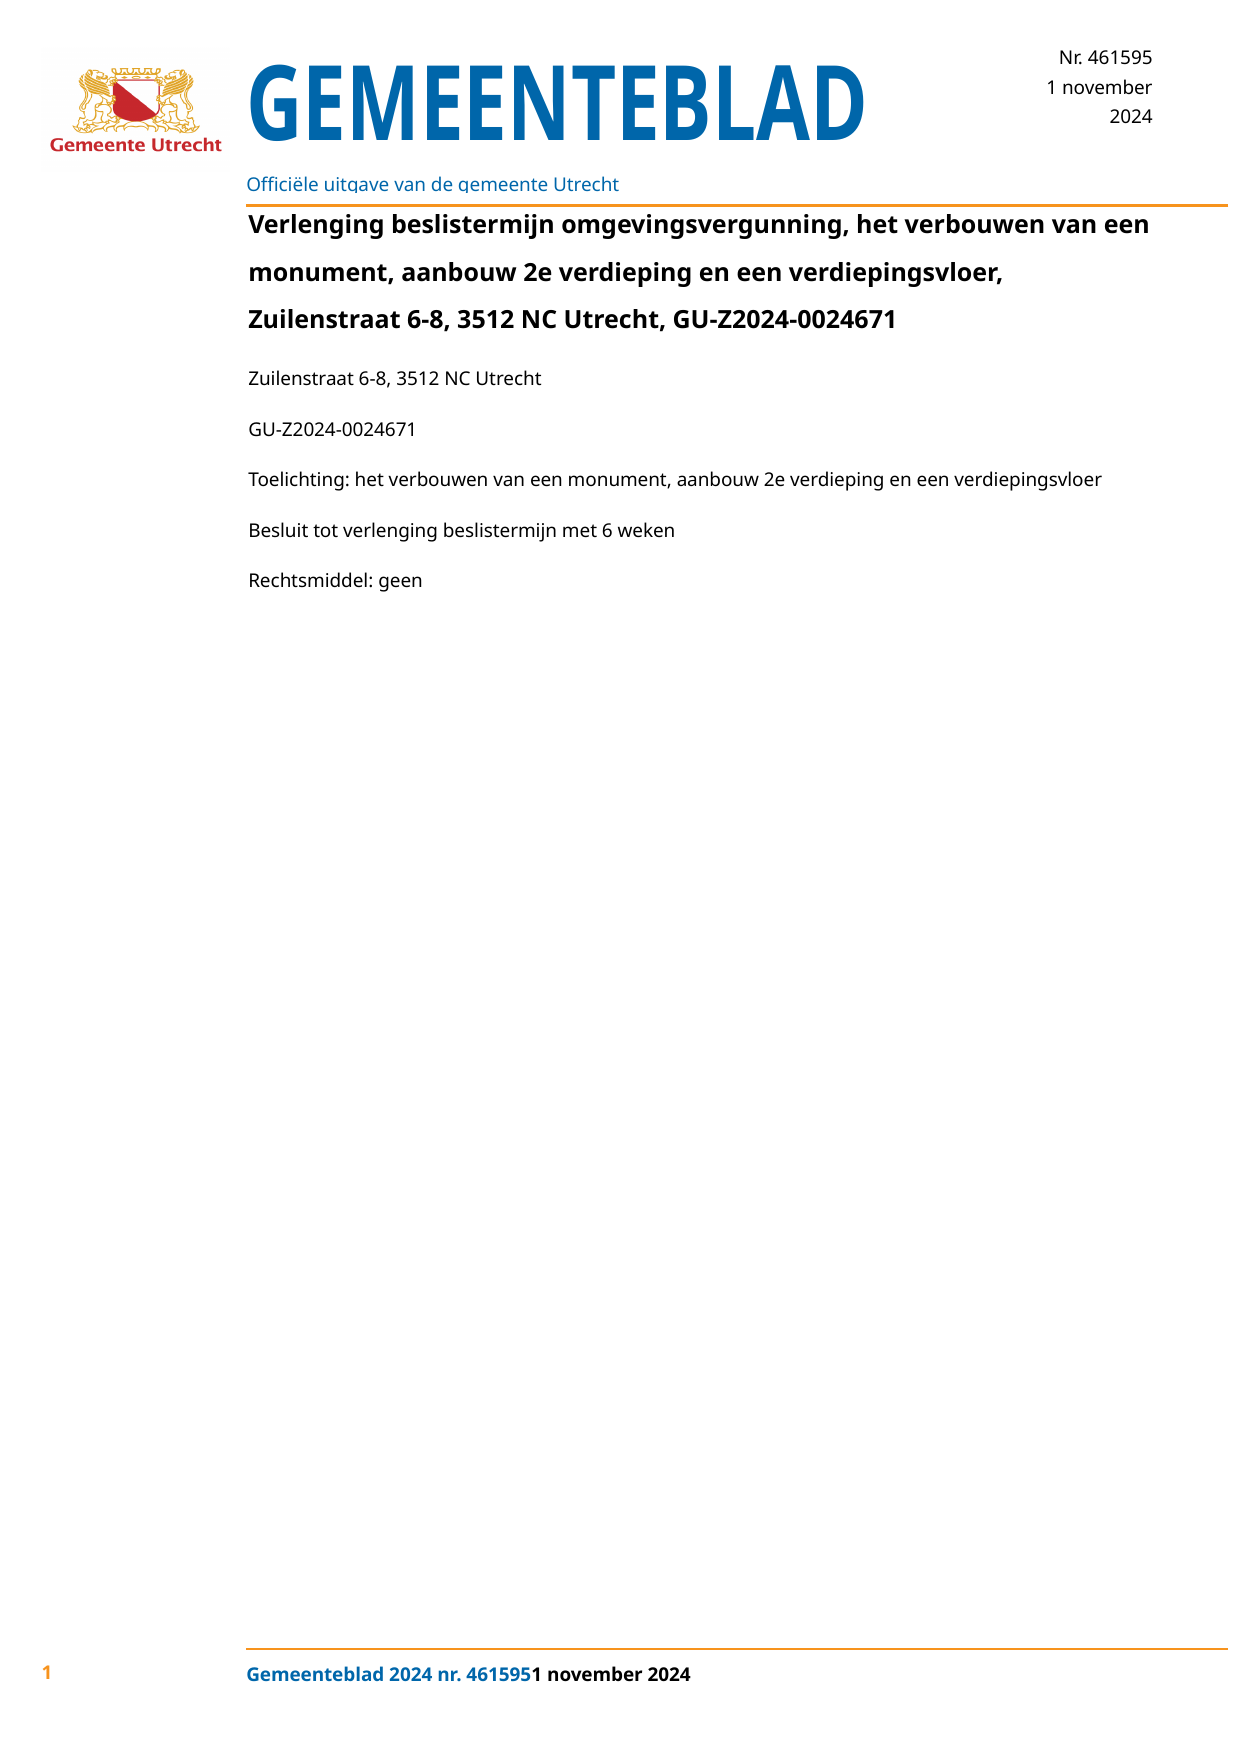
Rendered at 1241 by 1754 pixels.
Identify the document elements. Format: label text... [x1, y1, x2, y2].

text Rechtsmiddel: geen [248, 567, 1152, 593]
picture [41, 47, 231, 172]
text Zuilenstraat 6-8, 3512 NC Utrecht [248, 366, 1152, 391]
text Toelichting: het verbouwen van een monument, aanbouw 2e verdieping en een verdiepingsvloer [248, 466, 1152, 492]
text Verlenging beslistermijn omgevingsvergunning, het verbouwen van een monument, aanbouw 2e verdieping en een verdiepingsvloer, Zuilenstraat 6-8, 3512 NC Utrecht, GU-Z2024-0024671 [248, 207, 1152, 336]
text Besluit tot verlenging beslistermijn met 6 weken [248, 517, 1152, 542]
text GU-Z2024-0024671 [248, 416, 1152, 442]
